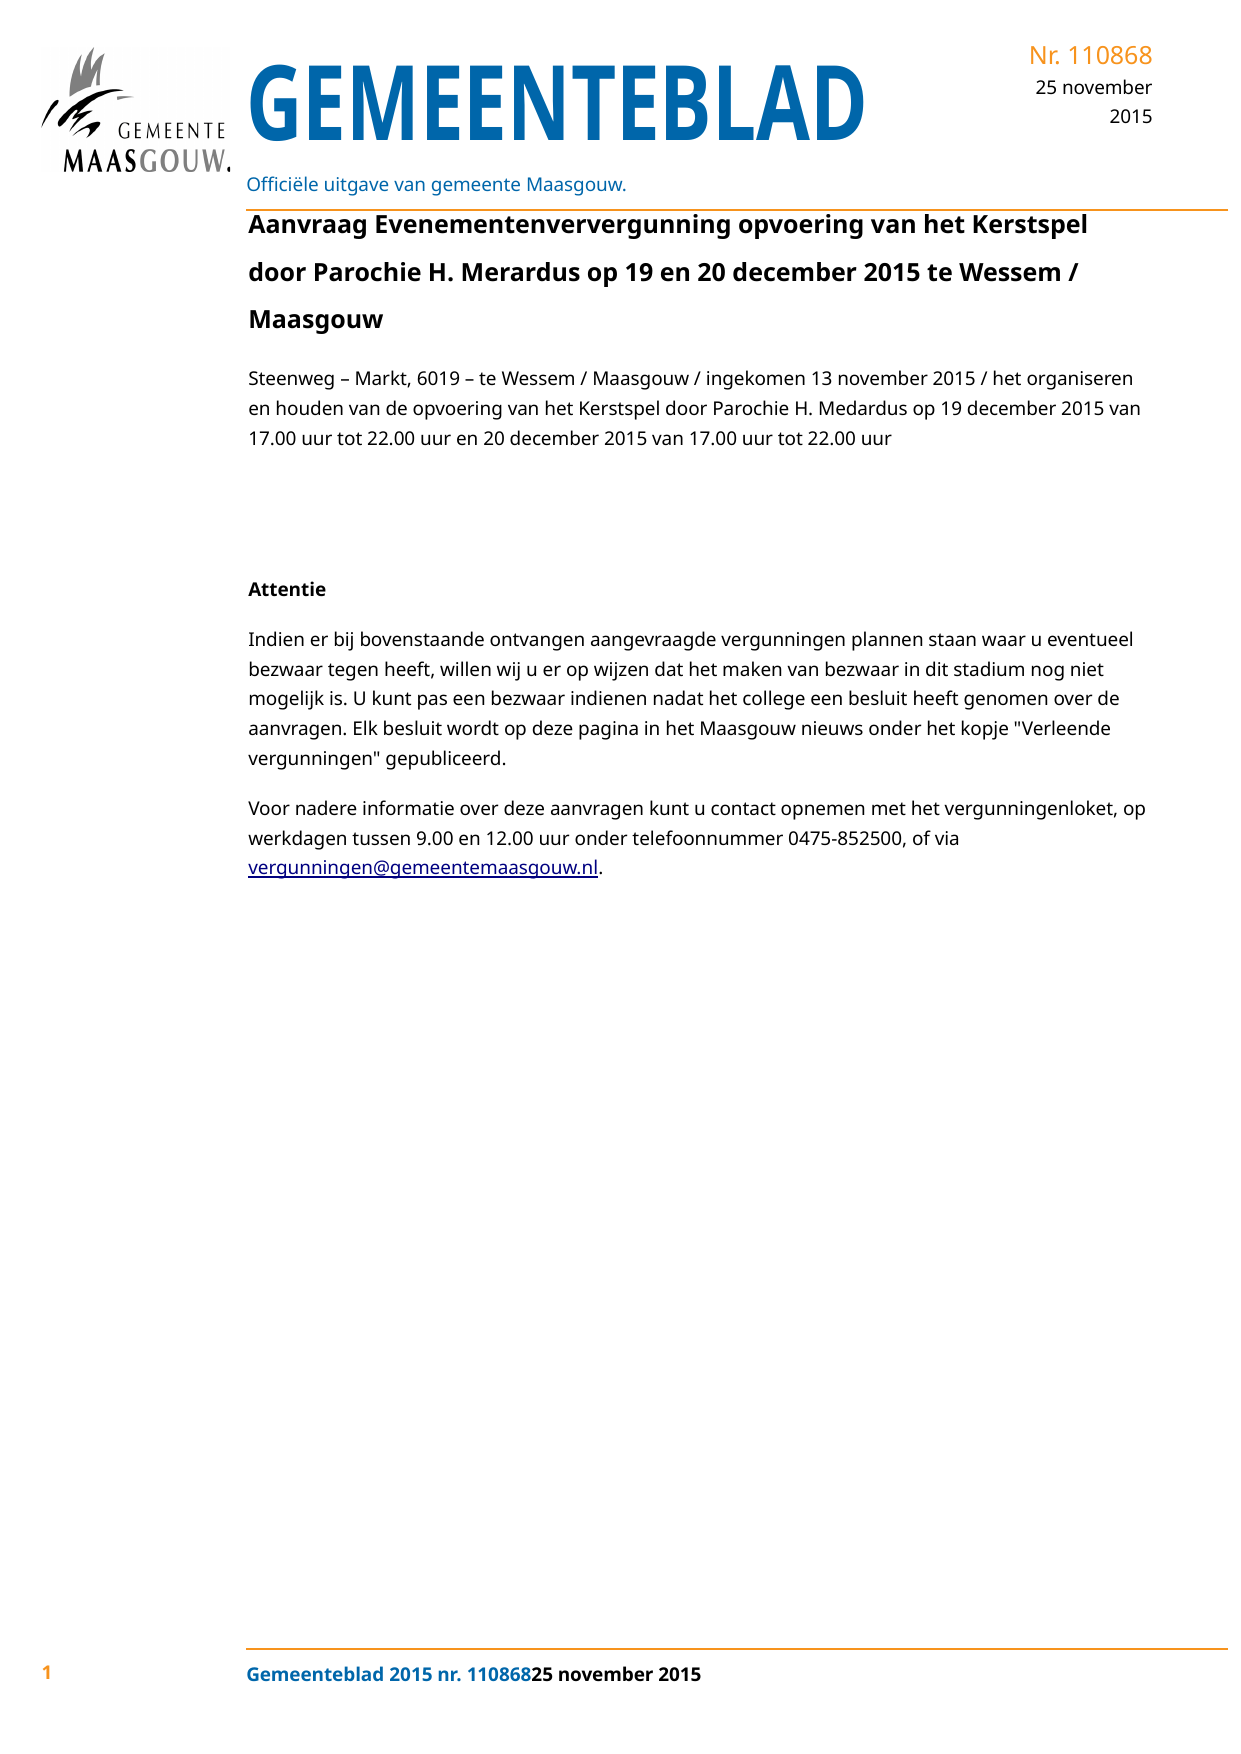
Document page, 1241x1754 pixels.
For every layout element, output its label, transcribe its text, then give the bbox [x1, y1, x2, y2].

text Steenweg – Markt, 6019 – te Wessem / Maasgouw / ingekomen 13 november 2015 / het organiseren en houden van de opvoering van het Kerstspel door Parochie H. Medardus op 19 december 2015 van 17.00 uur tot 22.00 uur en 20 december 2015 van 17.00 uur tot 22.00 uur [248, 366, 1152, 450]
text Indien er bij bovenstaande ontvangen aangevraagde vergunningen plannen staan waar u eventueel bezwaar tegen heeft, willen wij u er op wijzen dat het maken van bezwaar in dit stadium nog niet mogelijk is. U kunt pas een bezwaar indienen nadat het college een besluit heeft genomen over de aanvragen. Elk besluit wordt op deze pagina in het Maasgouw nieuws onder het kopje "Verleende vergunningen" gepubliceerd. [248, 626, 1152, 770]
picture [41, 47, 231, 172]
text Attentie [248, 576, 1152, 602]
text Aanvraag Evenementenververgunning opvoering van het Kerstspel door Parochie H. Merardus op 19 en 20 december 2015 te Wessem / Maasgouw [248, 211, 1152, 336]
text Voor nadere informatie over deze aanvragen kunt u contact opnemen met het vergunningenloket, op werkdagen tussen 9.00 en 12.00 uur onder telefoonnummer 0475-852500, of via vergunningen@gemeentemaasgouw.nl. [248, 795, 1152, 880]
